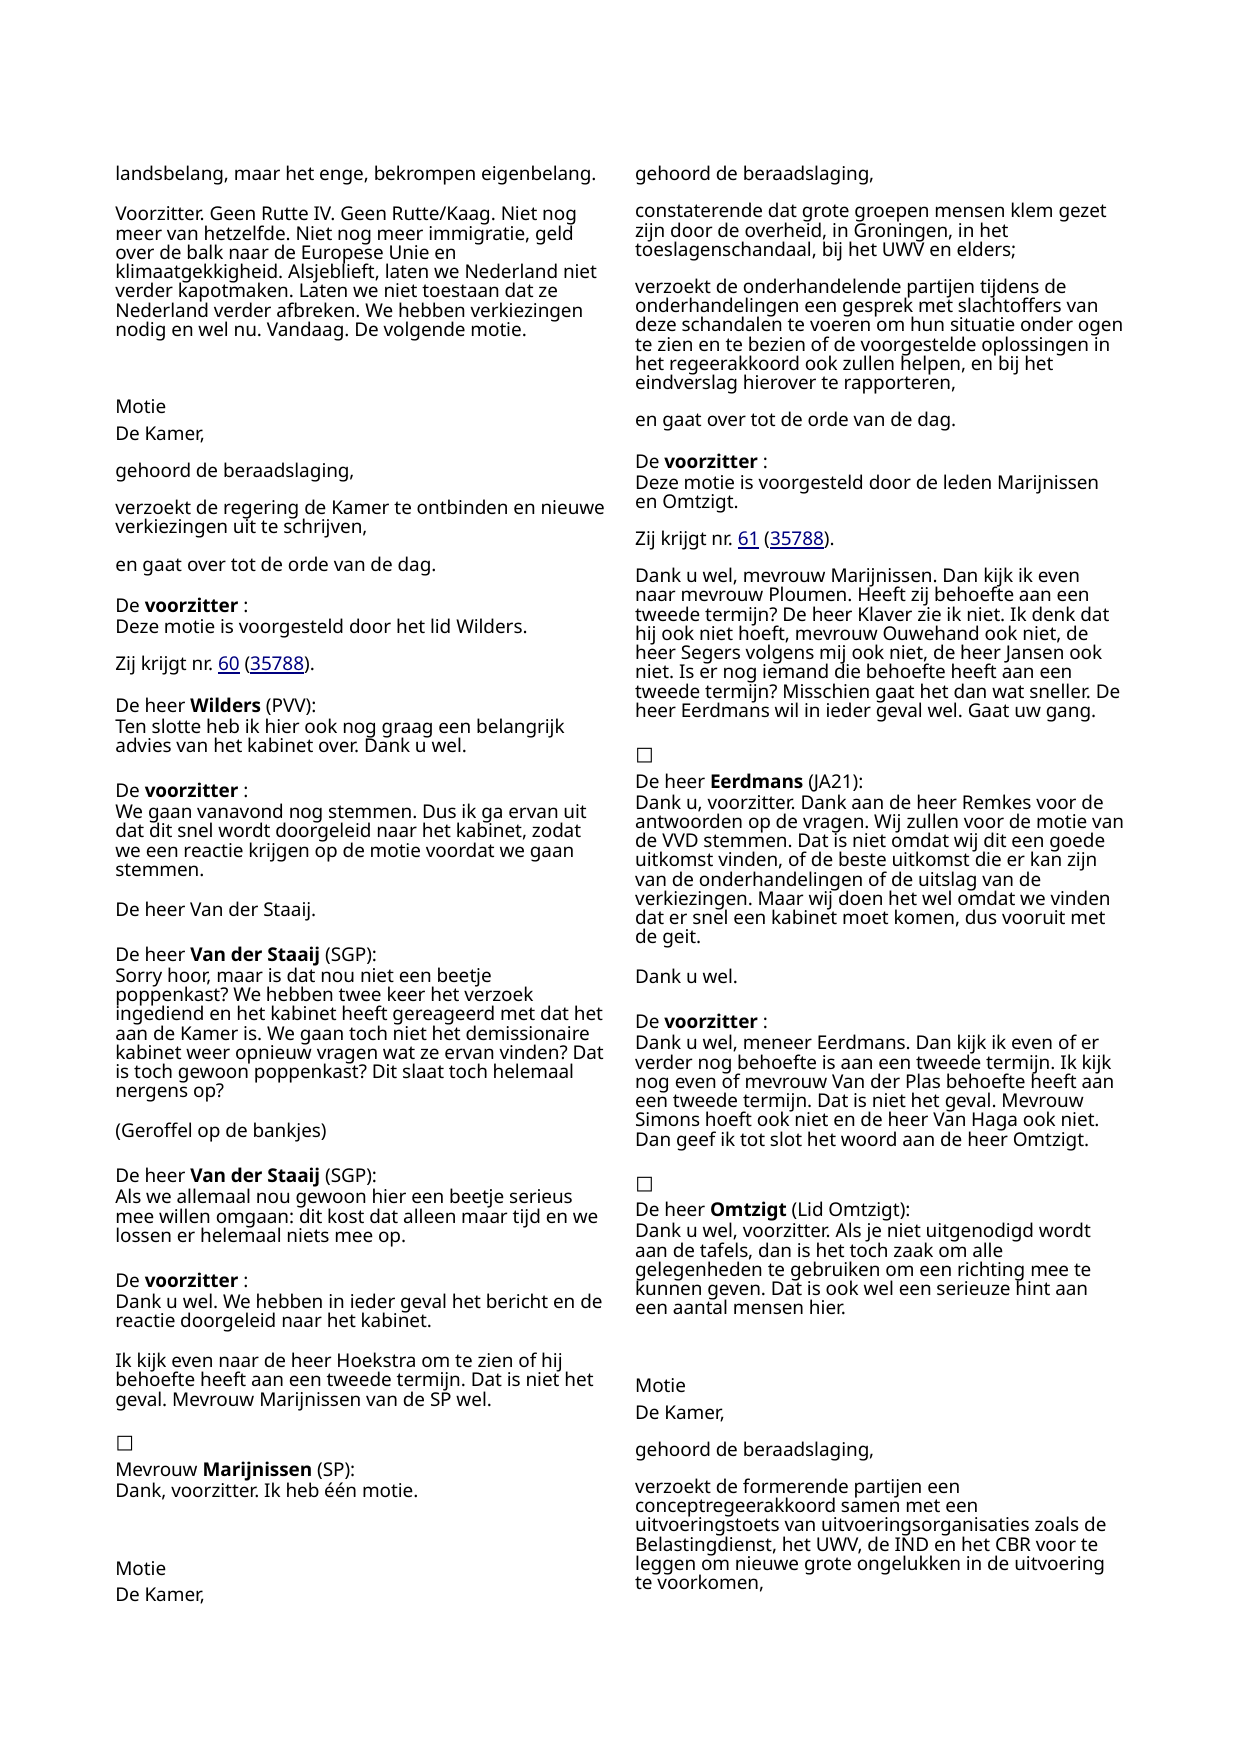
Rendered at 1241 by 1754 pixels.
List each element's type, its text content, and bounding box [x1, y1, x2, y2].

text Motie [115, 1555, 605, 1581]
text De voorzitter : [115, 1267, 605, 1293]
text De heer Omtzigt (Lid Omtzigt): [635, 1197, 1125, 1222]
text De heer Van der Staaij (SGP): [115, 941, 605, 967]
text De voorzitter : [635, 448, 1125, 474]
text constaterende dat grote groepen mensen klem gezet zijn door de overheid, in Groningen, in het toeslagenschandaal, bij het UWV en elders; [635, 202, 1125, 260]
text Zij krijgt nr. 60 (35788). [115, 655, 605, 674]
text De Kamer, [635, 1404, 1125, 1423]
text Dank, voorzitter. Ik heb één motie. [115, 1482, 605, 1501]
text verzoekt de onderhandelende partijen tijdens de onderhandelingen een gesprek met slachtoffers van deze schandalen te voeren om hun situatie onder ogen te zien en te bezien of de voorgestelde oplossingen in het regeerakkoord ook zullen helpen, en bij het eindverslag hierover te rapporteren, [635, 278, 1125, 393]
text Ik kijk even naar de heer Hoekstra om te zien of hij behoefte heeft aan een tweede termijn. Dat is niet het geval. Mevrouw Marijnissen van de SP wel. [115, 1352, 605, 1410]
text Dank u wel. We hebben in ieder geval het bericht en de reactie doorgeleid naar het kabinet. [115, 1293, 605, 1331]
text De heer Eerdmans (JA21): [635, 768, 1125, 794]
text Ten slotte heb ik hier ook nog graag een belangrijk advies van het kabinet over. Dank u wel. [115, 718, 605, 757]
text (Geroffel op de bankjes) [115, 1122, 605, 1142]
text Dank u wel, voorzitter. Als je niet uitgenodigd wordt aan de tafels, dan is het toch zaak om alle gelegenheden te gebruiken om een richting mee te kunnen geven. Dat is ook wel een serieuze hint aan een aantal mensen hier. [635, 1222, 1125, 1319]
text Als we allemaal nou gewoon hier een beetje serieus mee willen omgaan: dit kost dat alleen maar tijd en we lossen er helemaal niets mee op. [115, 1188, 605, 1246]
text Dank u wel, mevrouw Marijnissen. Dan kijk ik even naar mevrouw Ploumen. Heeft zij behoefte aan een tweede termijn? De heer Klaver zie ik niet. Ik denk dat hij ook niet hoeft, mevrouw Ouwehand ook niet, de heer Segers volgens mij ook niet, de heer Jansen ook niet. Is er nog iemand die behoefte heeft aan een tweede termijn? Misschien gaat het dan wat sneller. De heer Eerdmans wil in ieder geval wel. Gaat uw gang. [635, 567, 1125, 721]
text Mevrouw Marijnissen (SP): [115, 1456, 605, 1482]
text Motie [115, 394, 605, 419]
text verzoekt de formerende partijen een conceptregeerakkoord samen met een uitvoeringstoets van uitvoeringsorganisaties zoals de Belastingdienst, het UWV, de IND en het CBR voor te leggen om nieuwe grote ongelukken in de uitvoering te voorkomen, [635, 1478, 1125, 1593]
text De heer Van der Staaij. [115, 901, 605, 920]
text De heer Van der Staaij (SGP): [115, 1163, 605, 1188]
text Zij krijgt nr. 61 (35788). [635, 530, 1125, 549]
text We gaan vanavond nog stemmen. Dus ik ga ervan uit dat dit snel wordt doorgeleid naar het kabinet, zodat we een reactie krijgen op de motie voordat we gaan stemmen. [115, 803, 605, 880]
text verzoekt de regering de Kamer te ontbinden en nieuwe verkiezingen uit te schrijven, [115, 499, 605, 538]
text Dank u wel, meneer Eerdmans. Dan kijk ik even of er verder nog behoefte is aan een tweede termijn. Ik kijk nog even of mevrouw Van der Plas behoefte heeft aan een tweede termijn. Dat is niet het geval. Mevrouw Simons hoeft ook niet en de heer Van Haga ook niet. Dan geef ik tot slot het woord aan de heer Omtzigt. [635, 1034, 1125, 1150]
text en gaat over tot de orde van de dag. [115, 556, 605, 575]
text ⬜ [635, 742, 1125, 768]
text ⬜ [115, 1431, 605, 1456]
text De Kamer, [115, 425, 605, 444]
text De heer Wilders (PVV): [115, 692, 605, 718]
text Dank u wel. [635, 968, 1125, 988]
text en gaat over tot de orde van de dag. [635, 411, 1125, 430]
text Motie [635, 1372, 1125, 1398]
text Dank u, voorzitter. Dank aan de heer Remkes voor de antwoorden op de vragen. Wij zullen voor de motie van de VVD stemmen. Dat is niet omdat wij dit een goede uitkomst vinden, of de beste uitkomst die er kan zijn van de onderhandelingen of de uitslag van de verkiezingen. Maar wij doen het wel omdat we vinden dat er snel een kabinet moet komen, dus vooruit met de geit. [635, 794, 1125, 948]
text Sorry hoor, maar is dat nou niet een beetje poppenkast? We hebben twee keer het verzoek ingediend en het kabinet heeft gereageerd met dat het aan de Kamer is. We gaan toch niet het demissionaire kabinet weer opnieuw vragen wat ze ervan vinden? Dat is toch gewoon poppenkast? Dit slaat toch helemaal nergens op? [115, 967, 605, 1102]
text ⬜ [635, 1171, 1125, 1197]
text landsbelang, maar het enge, bekrompen eigenbelang. [115, 165, 605, 184]
text De voorzitter : [115, 777, 605, 803]
text gehoord de beraadslaging, [635, 1441, 1125, 1460]
text Deze motie is voorgesteld door de leden Marijnissen en Omtzigt. [635, 474, 1125, 512]
text De Kamer, [115, 1586, 605, 1606]
text De voorzitter : [635, 1009, 1125, 1034]
text Deze motie is voorgesteld door het lid Wilders. [115, 618, 605, 637]
text gehoord de beraadslaging, [635, 165, 1125, 184]
text gehoord de beraadslaging, [115, 462, 605, 482]
text De voorzitter : [115, 592, 605, 618]
text Voorzitter. Geen Rutte IV. Geen Rutte/Kaag. Niet nog meer van hetzelfde. Niet nog meer immigratie, geld over de balk naar de Europese Unie en klimaatgekkigheid. Alsjeblieft, laten we Nederland niet verder kapotmaken. Laten we niet toestaan dat ze Nederland verder afbreken. We hebben verkiezingen nodig en wel nu. Vandaag. De volgende motie. [115, 205, 605, 340]
